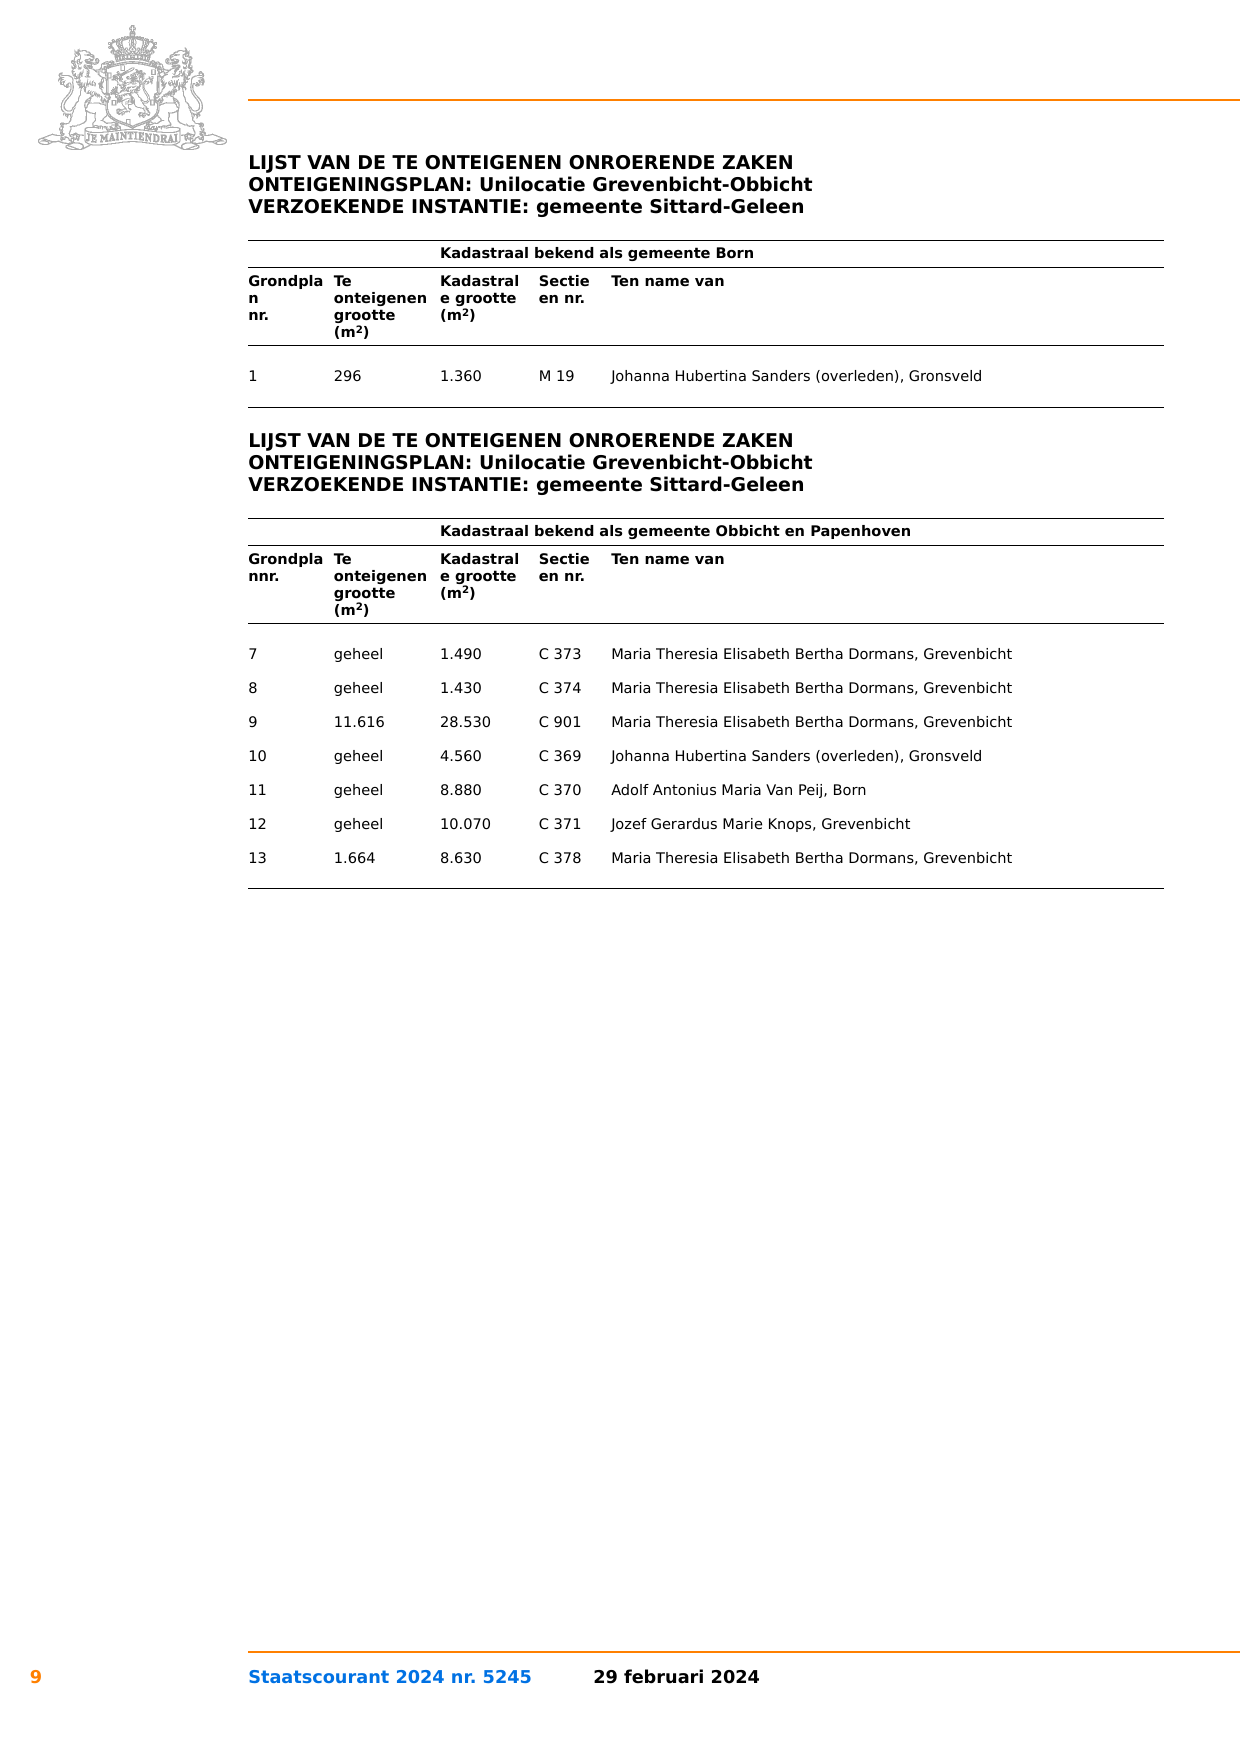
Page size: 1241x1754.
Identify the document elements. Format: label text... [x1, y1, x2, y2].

table_cell 4.560 [434, 748, 533, 765]
table_cell [605, 799, 1163, 816]
table_cell [248, 697, 328, 714]
table_cell [328, 731, 434, 748]
table_cell Jozef Gerardus Marie Knops, Grevenbicht [605, 816, 1163, 833]
table_cell 1.664 [328, 850, 434, 867]
table_cell 8 [248, 680, 328, 697]
table_cell Kadastrale grootte (m2) [434, 268, 533, 345]
table_cell [605, 731, 1163, 748]
table_cell [605, 697, 1163, 714]
table_cell 28.530 [434, 714, 533, 731]
text LIJST VAN DE TE ONTEIGENEN ONROERENDE ZAKEN [248, 429, 1163, 452]
table_cell 11.616 [328, 714, 434, 731]
table_cell [533, 833, 605, 849]
table_cell [434, 385, 533, 407]
table_cell Ten name van [605, 268, 1163, 345]
table_cell [328, 385, 434, 407]
table_cell C 370 [533, 782, 605, 799]
table_cell geheel [328, 680, 434, 697]
table_cell [434, 833, 533, 849]
table_cell geheel [328, 748, 434, 765]
table_cell 8.880 [434, 782, 533, 799]
table_cell 13 [248, 850, 328, 867]
table_cell Maria Theresia Elisabeth Bertha Dormans, Grevenbicht [605, 850, 1163, 867]
table_cell Te onteigenengrootte (m2) [328, 546, 434, 623]
table_cell [533, 697, 605, 714]
table_cell C 369 [533, 748, 605, 765]
text VERZOEKENDE INSTANTIE: gemeente Sittard-Geleen [248, 473, 1163, 496]
table_cell Grondplan nr. [248, 268, 328, 345]
table_header Kadastraal bekend als gemeente Obbicht en Papenhoven [434, 519, 1163, 545]
table_cell [248, 346, 328, 368]
table_cell 1 [248, 368, 328, 385]
table_cell [328, 663, 434, 680]
table_cell [605, 346, 1163, 368]
text ONTEIGENINGSPLAN: Unilocatie Grevenbicht-Obbicht [248, 452, 1163, 473]
table_cell [248, 833, 328, 849]
table_cell Sectie en nr. [533, 268, 605, 345]
table_cell [434, 731, 533, 748]
table_cell [605, 833, 1163, 849]
table_cell [605, 624, 1163, 646]
table_cell [248, 765, 328, 782]
table_cell [605, 765, 1163, 782]
table_cell 12 [248, 816, 328, 833]
table_cell [434, 799, 533, 816]
table_cell [248, 799, 328, 816]
table_cell C 901 [533, 714, 605, 731]
table_cell [328, 799, 434, 816]
table_cell Kadastrale grootte (m2) [434, 546, 533, 623]
table_cell C 374 [533, 680, 605, 697]
table_cell [533, 867, 605, 888]
table_cell [434, 624, 533, 646]
table_cell 8.630 [434, 850, 533, 867]
table_cell C 373 [533, 646, 605, 663]
table_cell 10 [248, 748, 328, 765]
table_cell [248, 731, 328, 748]
text VERZOEKENDE INSTANTIE: gemeente Sittard-Geleen [248, 196, 1163, 218]
table_cell Maria Theresia Elisabeth Bertha Dormans, Grevenbicht [605, 646, 1163, 663]
table_cell [533, 663, 605, 680]
table_cell Ten name van [605, 546, 1163, 623]
table_cell 9 [248, 714, 328, 731]
table_cell [328, 624, 434, 646]
table_cell Te onteigenen grootte (m2) [328, 268, 434, 345]
table_cell [434, 697, 533, 714]
table_cell [328, 833, 434, 849]
table_cell Grondplannr. [248, 546, 328, 623]
table_cell geheel [328, 782, 434, 799]
table_cell M 19 [533, 368, 605, 385]
picture [38, 25, 227, 150]
table_cell [533, 765, 605, 782]
table_header Kadastraal bekend als gemeente Born [434, 241, 1163, 267]
table_cell 1.490 [434, 646, 533, 663]
table_cell [434, 663, 533, 680]
text ONTEIGENINGSPLAN: Unilocatie Grevenbicht-Obbicht [248, 174, 1163, 196]
table_cell [248, 385, 328, 407]
table_cell 296 [328, 368, 434, 385]
table_cell [248, 624, 328, 646]
table_cell 7 [248, 646, 328, 663]
table_cell [328, 697, 434, 714]
table_cell Adolf Antonius Maria Van Peij, Born [605, 782, 1163, 799]
table_cell Sectieen nr. [533, 546, 605, 623]
table_cell [328, 867, 434, 888]
table_cell [533, 731, 605, 748]
table_cell [248, 867, 328, 888]
table_cell [533, 385, 605, 407]
table_cell C 378 [533, 850, 605, 867]
table_cell 11 [248, 782, 328, 799]
table_cell [533, 799, 605, 816]
table_cell [248, 663, 328, 680]
table_cell Maria Theresia Elisabeth Bertha Dormans, Grevenbicht [605, 714, 1163, 731]
table_header [248, 519, 434, 545]
table_cell 1.430 [434, 680, 533, 697]
table_cell geheel [328, 816, 434, 833]
table_cell [533, 346, 605, 368]
table_cell [533, 624, 605, 646]
table_cell Johanna Hubertina Sanders (overleden), Gronsveld [605, 368, 1163, 385]
table_cell [328, 765, 434, 782]
table_cell C 371 [533, 816, 605, 833]
table_cell [328, 346, 434, 368]
table_cell 1.360 [434, 368, 533, 385]
table_cell [605, 663, 1163, 680]
table_cell [434, 765, 533, 782]
table_cell [605, 867, 1163, 888]
table_cell [434, 867, 533, 888]
table_cell geheel [328, 646, 434, 663]
text LIJST VAN DE TE ONTEIGENEN ONROERENDE ZAKEN [248, 152, 1163, 174]
table_header [248, 241, 434, 267]
table_cell Johanna Hubertina Sanders (overleden), Gronsveld [605, 748, 1163, 765]
table_cell [605, 385, 1163, 407]
table_cell 10.070 [434, 816, 533, 833]
table_cell [434, 346, 533, 368]
table_cell Maria Theresia Elisabeth Bertha Dormans, Grevenbicht [605, 680, 1163, 697]
